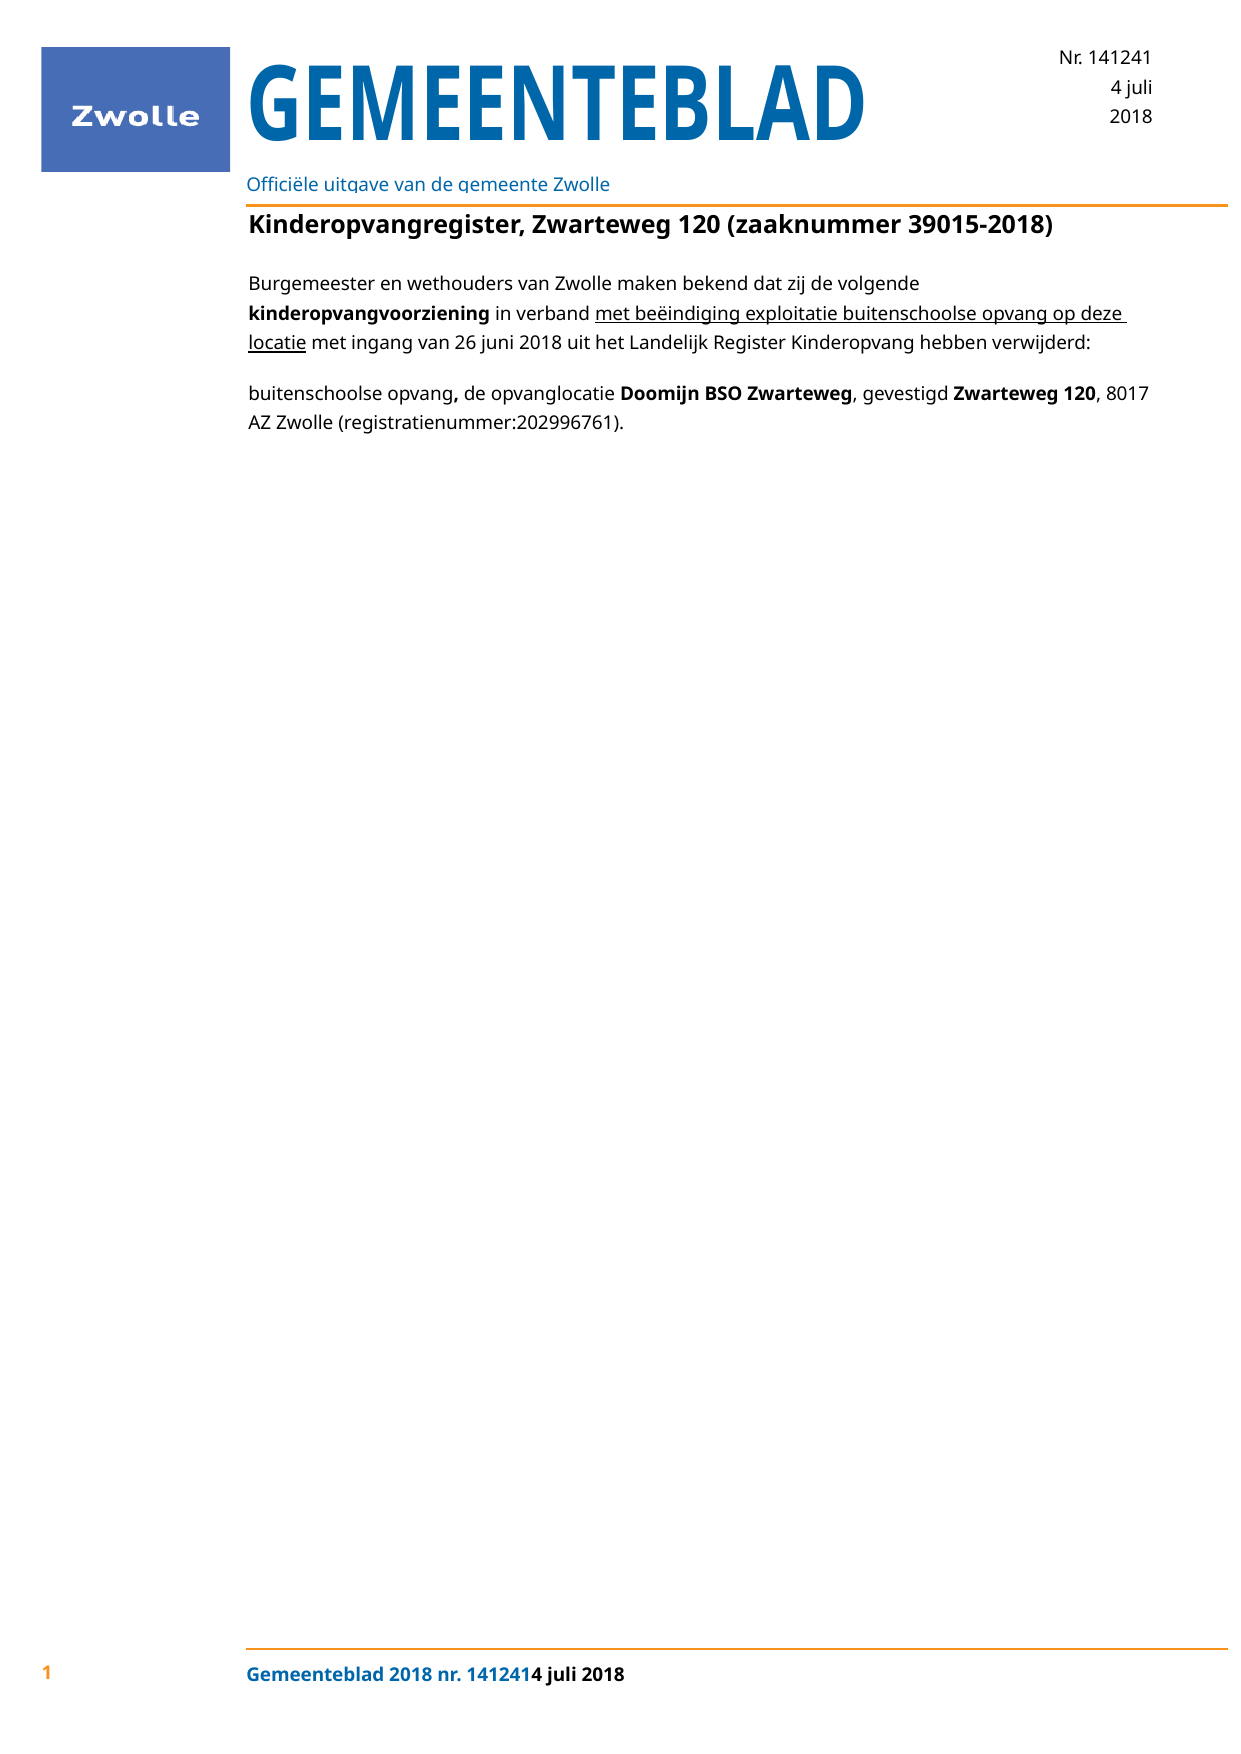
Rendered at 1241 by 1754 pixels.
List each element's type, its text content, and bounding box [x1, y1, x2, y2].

text buitenschoolse opvang, de opvanglocatie Doomijn BSO Zwarteweg, gevestigd Zwarteweg 120, 8017 AZ Zwolle (registratienummer:202996761). [248, 380, 1152, 435]
text Burgemeester en wethouders van Zwolle maken bekend dat zij de volgende kinderopvangvoorziening in verband met beëindiging exploitatie buitenschoolse opvang op deze locatie met ingang van 26 juni 2018 uit het Landelijk Register Kinderopvang hebben verwijderd: [248, 270, 1152, 355]
text Kinderopvangregister, Zwarteweg 120 (zaaknummer 39015-2018) [248, 207, 1152, 241]
picture [41, 47, 231, 172]
